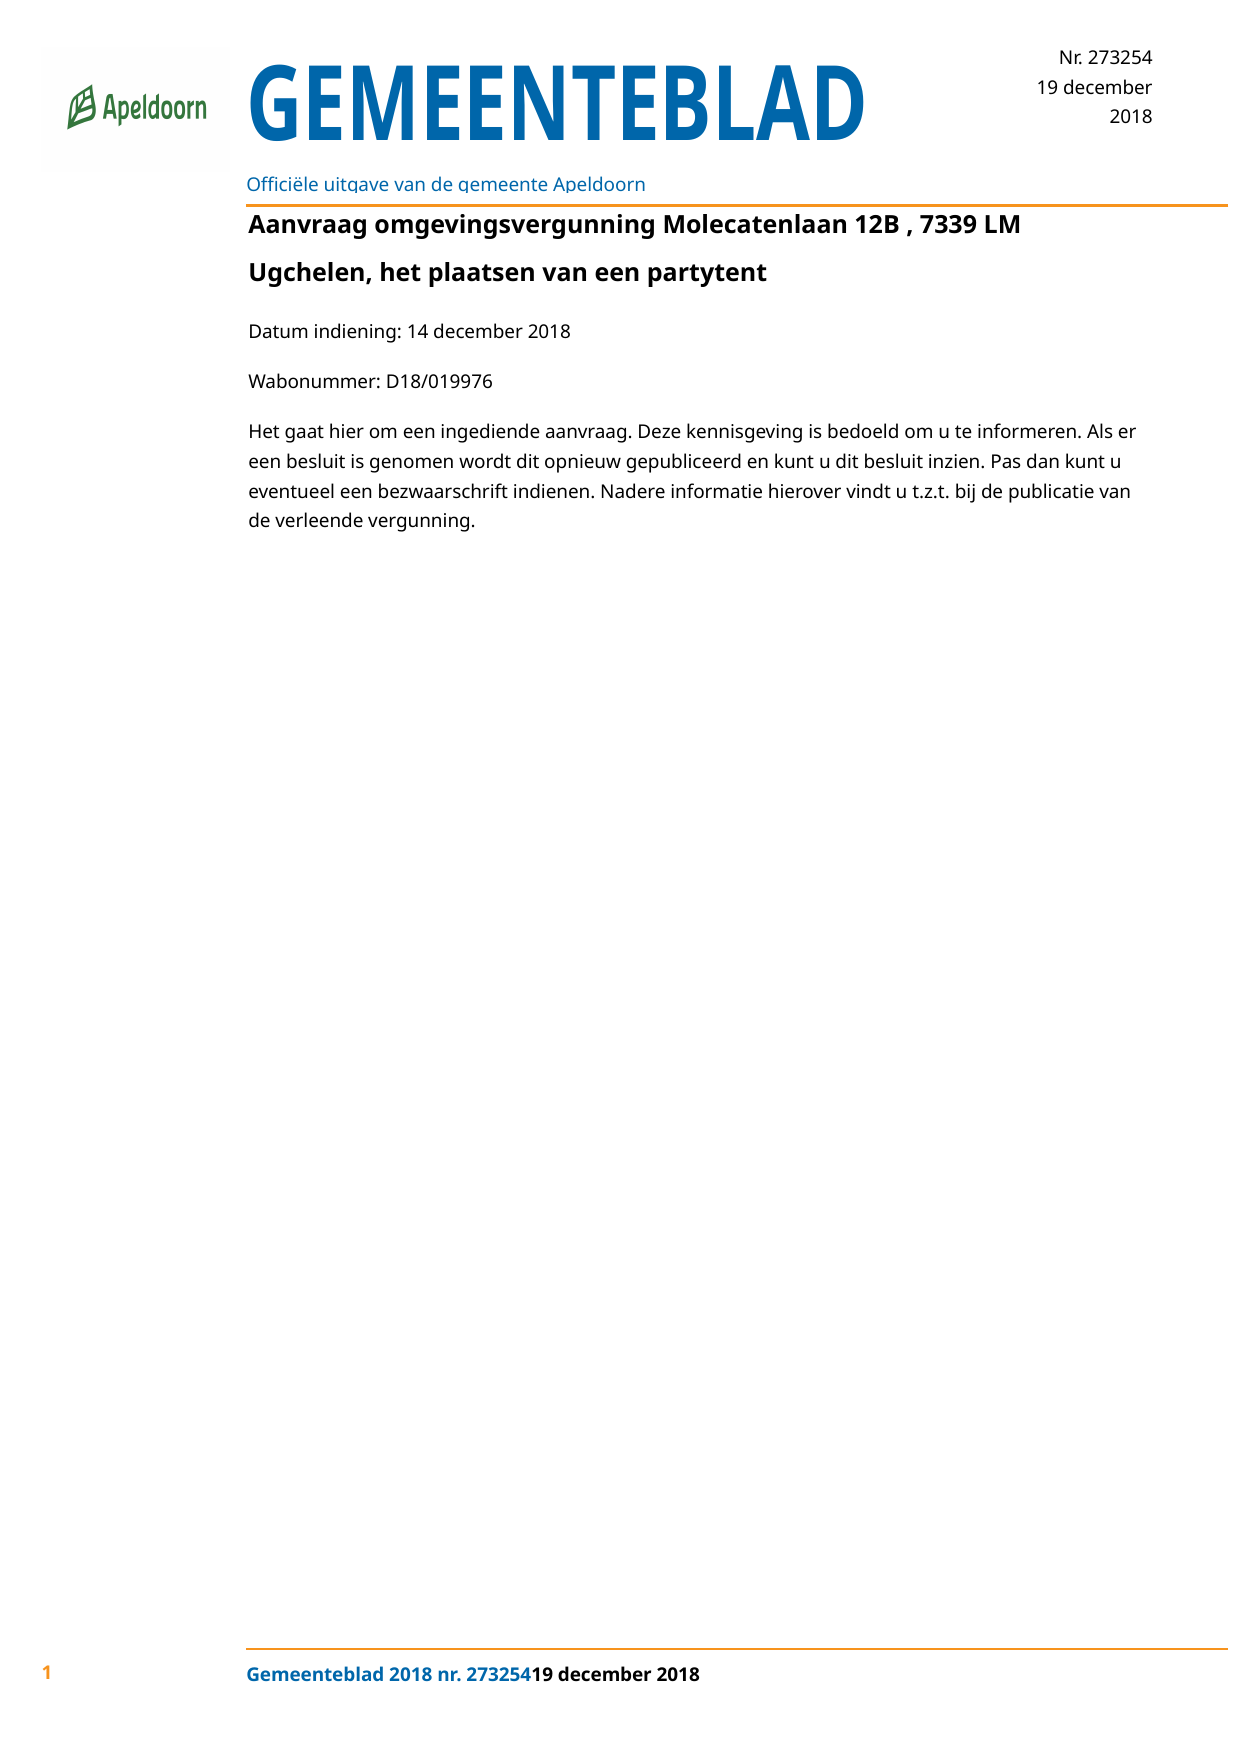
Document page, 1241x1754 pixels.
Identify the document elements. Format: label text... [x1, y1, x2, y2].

text Het gaat hier om een ingediende aanvraag. Deze kennisgeving is bedoeld om u te informeren. Als er een besluit is genomen wordt dit opnieuw gepubliceerd en kunt u dit besluit inzien. Pas dan kunt u eventueel een bezwaarschrift indienen. Nadere informatie hierover vindt u t.z.t. bij de publicatie van de verleende vergunning. [248, 419, 1152, 533]
text Aanvraag omgevingsvergunning Molecatenlaan 12B , 7339 LM Ugchelen, het plaatsen van een partytent [248, 207, 1152, 288]
text Datum indiening: 14 december 2018 [248, 318, 1152, 344]
text Wabonummer: D18/019976 [248, 368, 1152, 394]
picture [41, 47, 231, 172]
